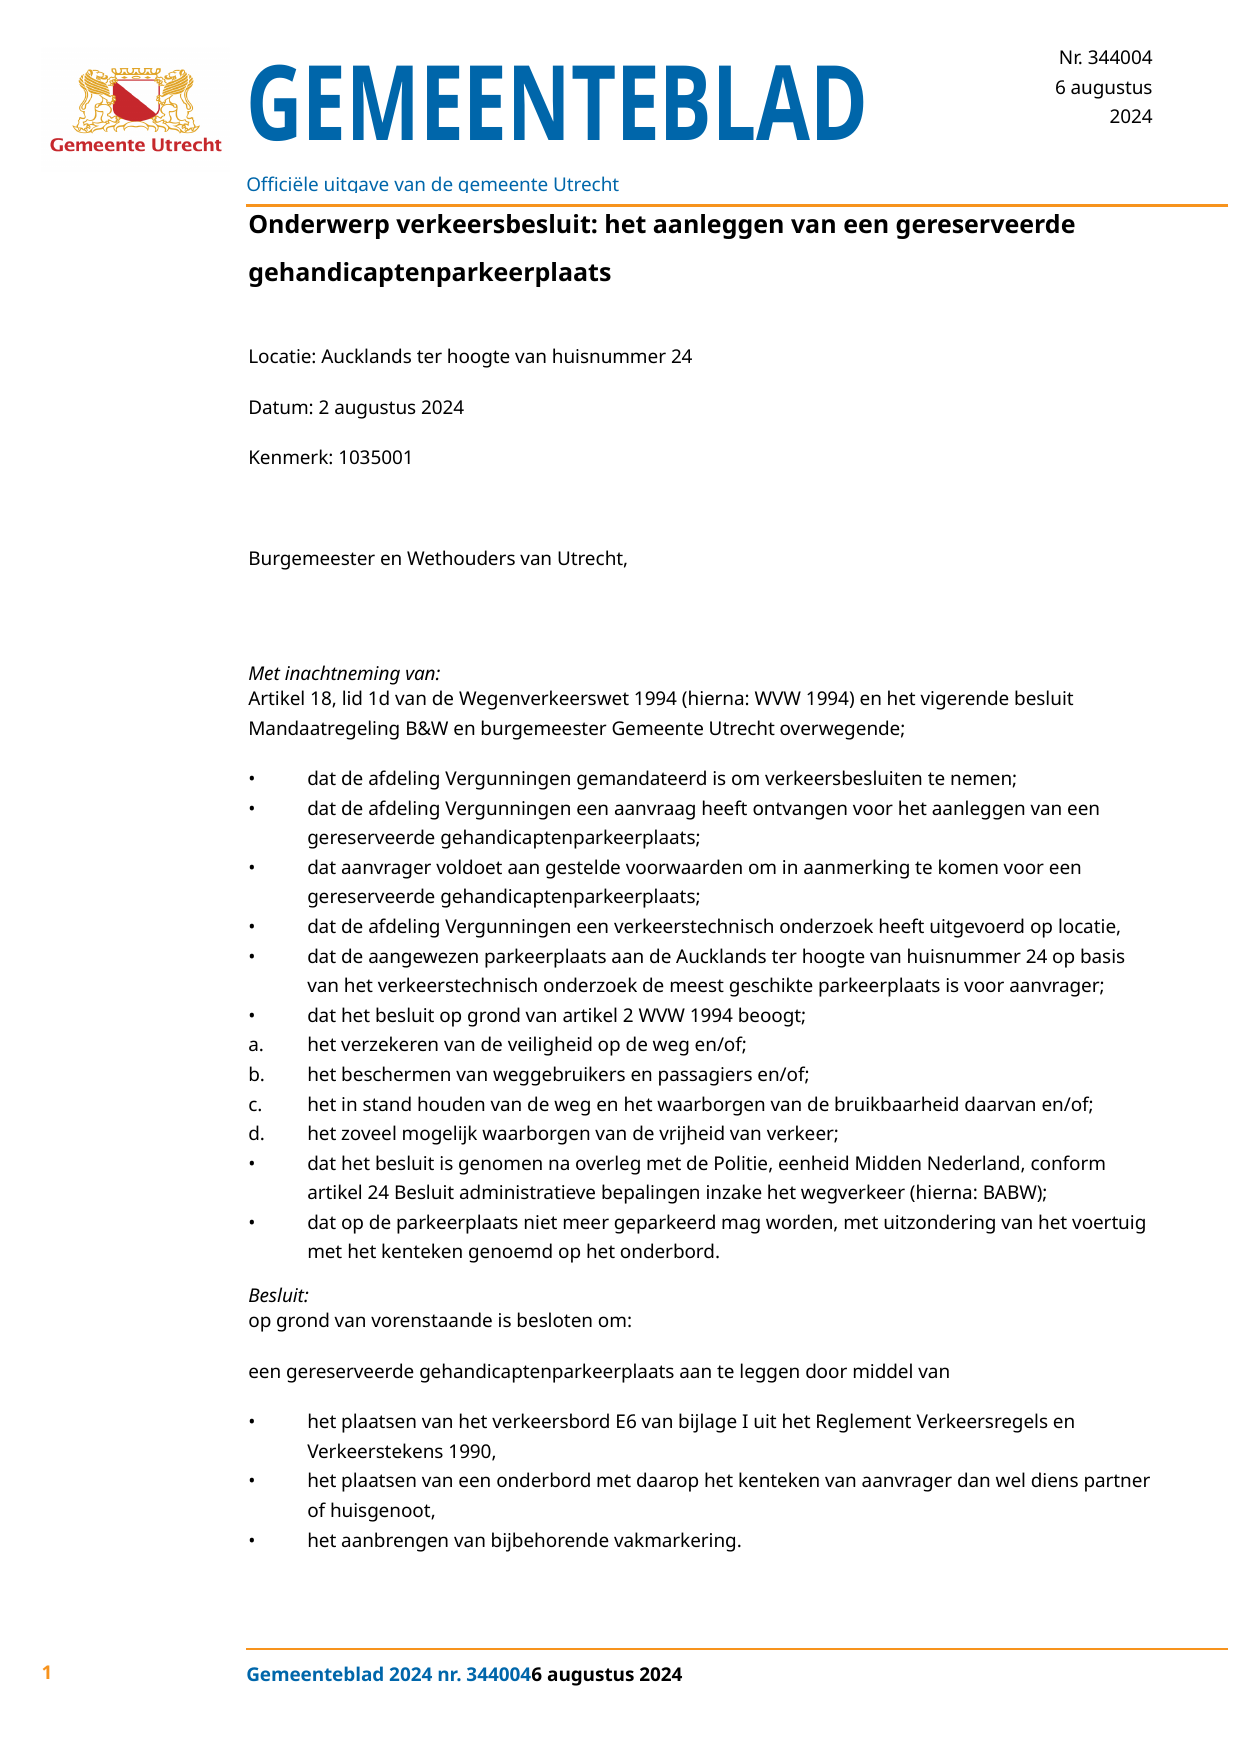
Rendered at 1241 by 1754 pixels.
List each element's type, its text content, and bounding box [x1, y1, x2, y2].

text een gereserveerde gehandicaptenparkeerplaats aan te leggen door middel van [248, 1358, 1152, 1384]
list het plaatsen van een onderbord met daarop het kenteken van aanvrager dan wel diens partner of huisgenoot, [248, 1468, 1152, 1523]
list dat de afdeling Vergunningen gemandateerd is om verkeersbesluiten te nemen; [248, 765, 1152, 791]
list dat de aangewezen parkeerplaats aan de Aucklands ter hoogte van huisnummer 24 op basis van het verkeerstechnisch onderzoek de meest geschikte parkeerplaats is voor aanvrager; [248, 943, 1152, 998]
text Met inachtneming van: [248, 660, 1152, 685]
picture [41, 47, 231, 172]
list dat de afdeling Vergunningen een aanvraag heeft ontvangen voor het aanleggen van een gereserveerde gehandicaptenparkeerplaats; [248, 795, 1152, 850]
list dat het besluit is genomen na overleg met de Politie, eenheid Midden Nederland, conform artikel 24 Besluit administratieve bepalingen inzake het wegverkeer (hierna: BABW); [248, 1150, 1152, 1205]
list het zoveel mogelijk waarborgen van de vrijheid van verkeer; [248, 1120, 1152, 1146]
list het beschermen van weggebruikers en passagiers en/of; [248, 1061, 1152, 1087]
text Artikel 18, lid 1d van de Wegenverkeerswet 1994 (hierna: WVW 1994) en het vigerende besluit Mandaatregeling B&W en burgemeester Gemeente Utrecht overwegende; [248, 685, 1152, 741]
list het aanbrengen van bijbehorende vakmarkering. [248, 1527, 1152, 1552]
list dat op de parkeerplaats niet meer geparkeerd mag worden, met uitzondering van het voertuig met het kenteken genoemd op het onderbord. [248, 1209, 1152, 1264]
list dat het besluit op grond van artikel 2 WVW 1994 beoogt; [248, 1002, 1152, 1028]
list het in stand houden van de weg en het waarborgen van de bruikbaarheid daarvan en/of; [248, 1091, 1152, 1117]
text Besluit: [248, 1282, 1152, 1308]
text Locatie: Aucklands ter hoogte van huisnummer 24 [248, 344, 1152, 369]
text Onderwerp verkeersbesluit: het aanleggen van een gereserveerde gehandicaptenparkeerplaats [248, 207, 1152, 288]
list het verzekeren van de veiligheid op de weg en/of; [248, 1032, 1152, 1057]
list dat aanvrager voldoet aan gestelde voorwaarden om in aanmerking te komen voor een gereserveerde gehandicaptenparkeerplaats; [248, 854, 1152, 909]
text Burgemeester en Wethouders van Utrecht, [248, 545, 1152, 571]
text Datum: 2 augustus 2024 [248, 394, 1152, 420]
text Kenmerk: 1035001 [248, 444, 1152, 470]
list dat de afdeling Vergunningen een verkeerstechnisch onderzoek heeft uitgevoerd op locatie, [248, 913, 1152, 939]
list het plaatsen van het verkeersbord E6 van bijlage I uit het Reglement Verkeersregels en Verkeerstekens 1990, [248, 1408, 1152, 1464]
text op grond van vorenstaande is besloten om: [248, 1308, 1152, 1333]
